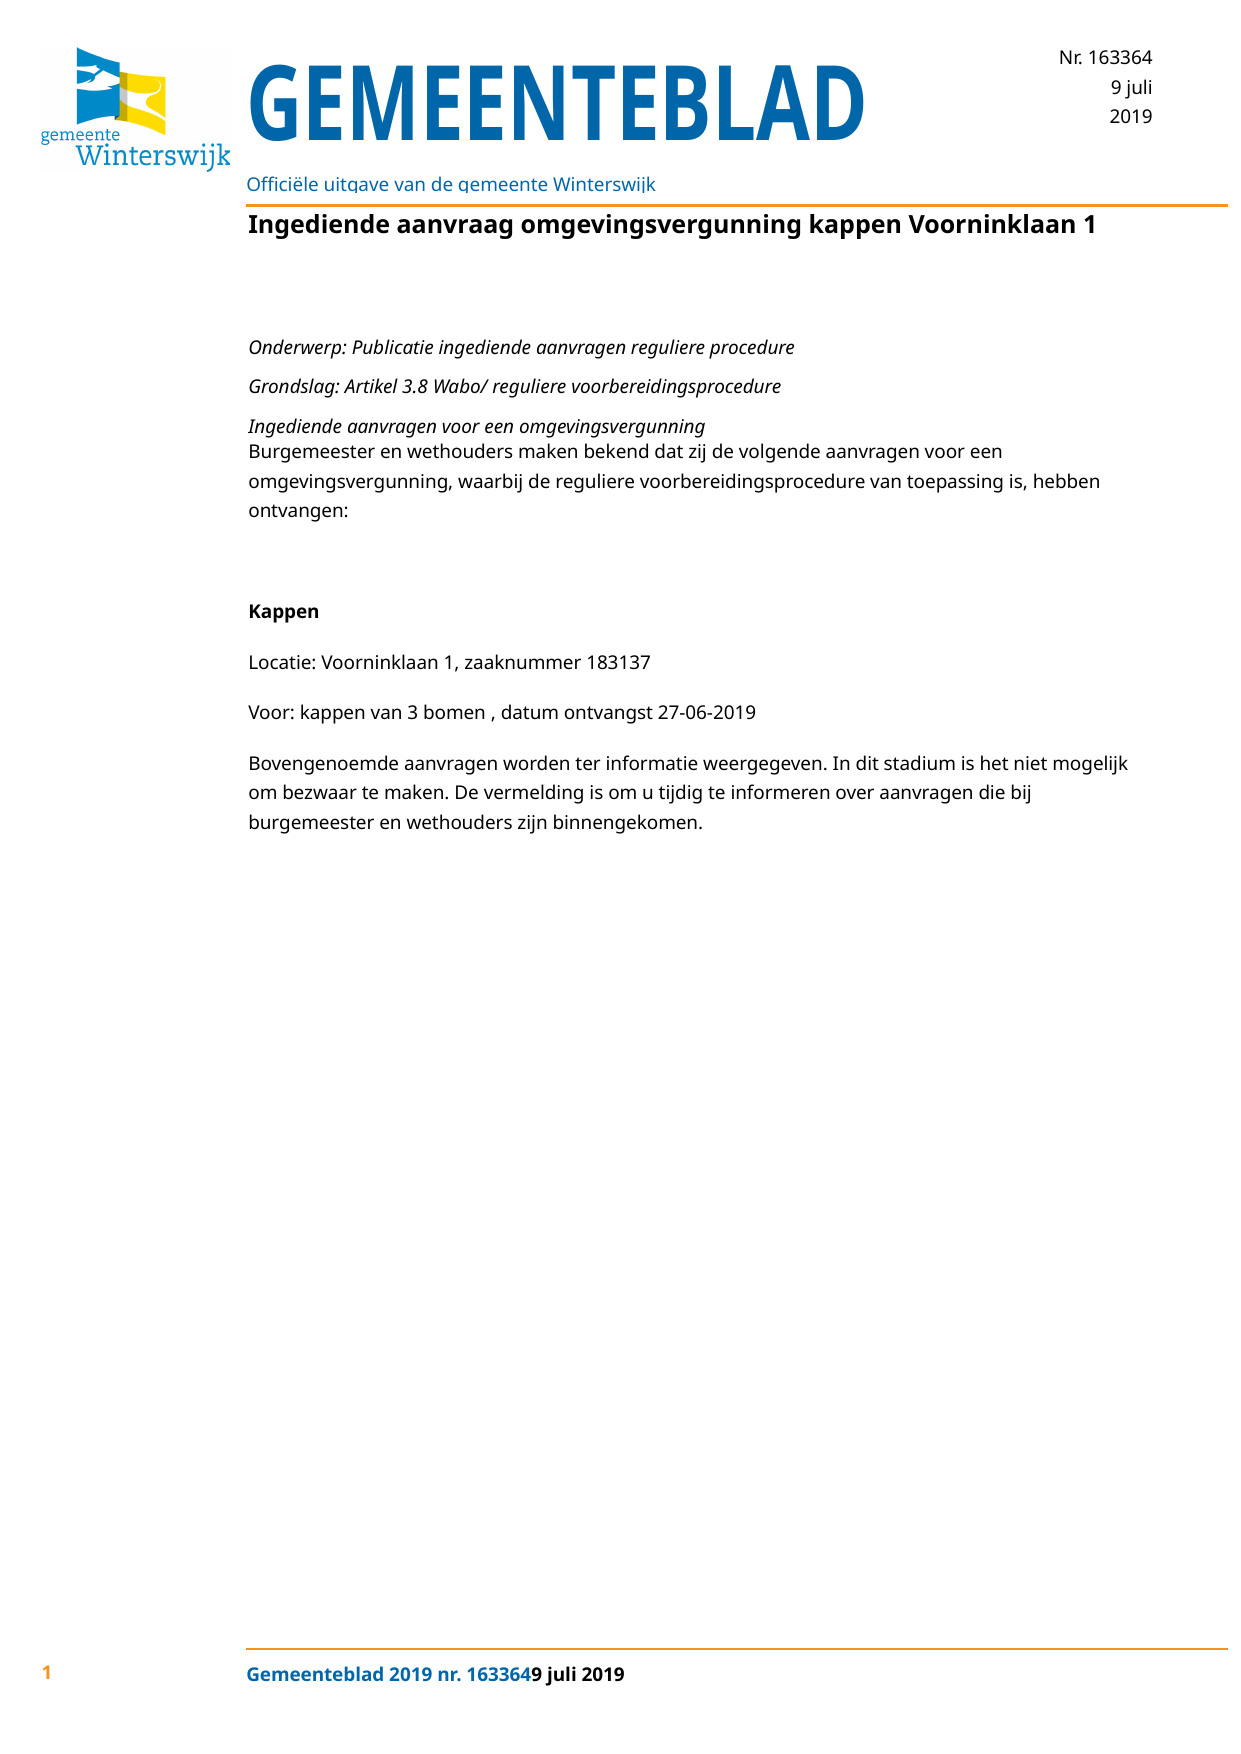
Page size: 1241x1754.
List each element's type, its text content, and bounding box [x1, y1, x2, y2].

picture [225, 153, 231, 162]
text Voor: kappen van 3 bomen , datum ontvangst 27-06-2019 [248, 699, 1152, 725]
text Bovengenoemde aanvragen worden ter informatie weergegeven. In dit stadium is het niet mogelijk om bezwaar te maken. De vermelding is om u tijdig te informeren over aanvragen die bij burgemeester en wethouders zijn binnengekomen. [248, 750, 1152, 835]
text Ingediende aanvraag omgevingsvergunning kappen Voorninklaan 1 [248, 207, 1152, 241]
text Burgemeester en wethouders maken bekend dat zij de volgende aanvragen voor een omgevingsvergunning, waarbij de reguliere voorbereidingsprocedure van toepassing is, hebben ontvangen: [248, 438, 1152, 523]
text Grondslag: Artikel 3.8 Wabo/ reguliere voorbereidingsprocedure [248, 373, 1152, 399]
text Ingediende aanvragen voor een omgevingsvergunning [248, 413, 1152, 438]
picture [41, 47, 231, 172]
text Onderwerp: Publicatie ingediende aanvragen reguliere procedure [248, 334, 1152, 360]
text Locatie: Voorninklaan 1, zaaknummer 183137 [248, 649, 1152, 675]
text Kappen [248, 598, 1152, 624]
